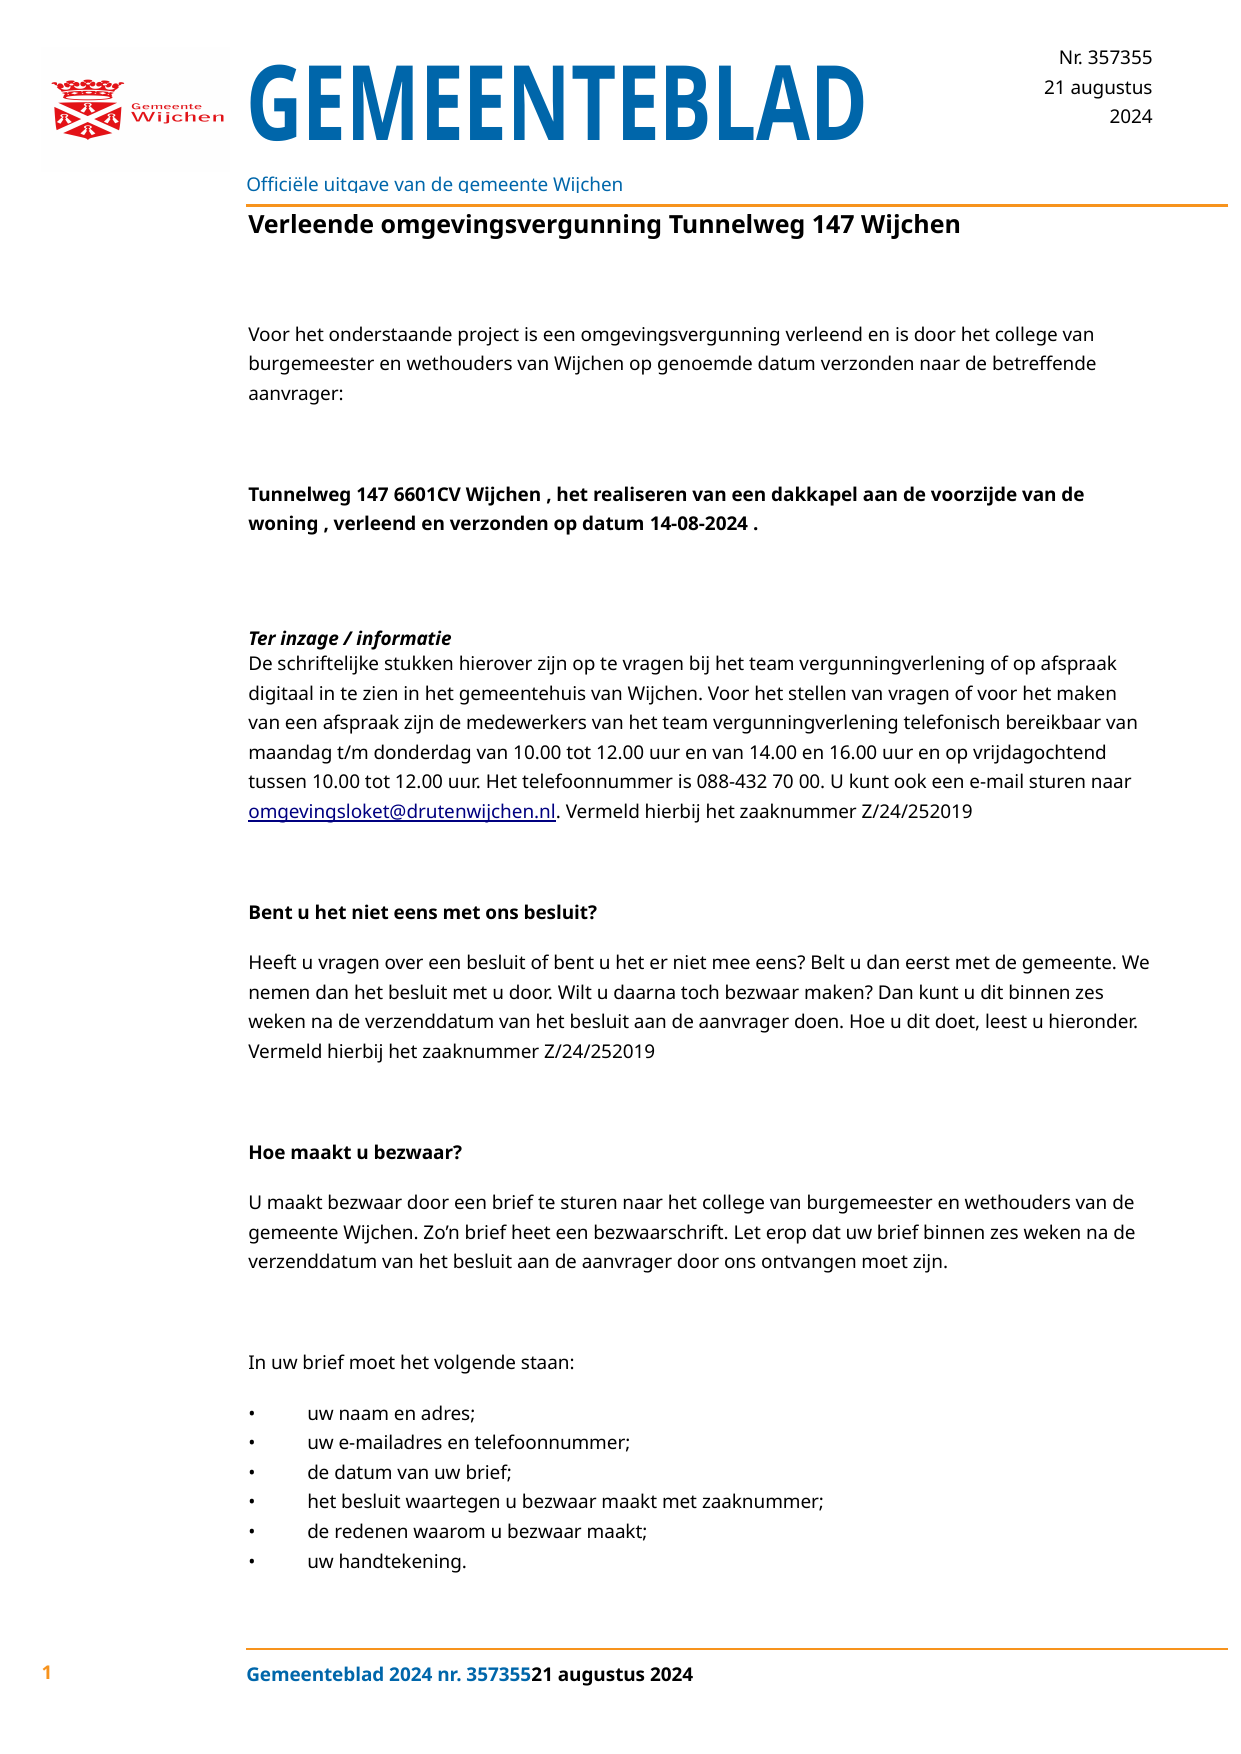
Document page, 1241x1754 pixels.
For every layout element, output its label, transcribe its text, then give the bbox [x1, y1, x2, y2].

text U maakt bezwaar door een brief te sturen naar het college van burgemeester en wethouders van de gemeente Wijchen. Zo’n brief heet een bezwaarschrift. Let erop dat uw brief binnen zes weken na de verzenddatum van het besluit aan de aanvrager door ons ontvangen moet zijn. [248, 1189, 1152, 1274]
list uw handtekening. [248, 1548, 1152, 1574]
list uw e-mailadres en telefoonnummer; [248, 1429, 1152, 1455]
picture [41, 47, 231, 172]
list het besluit waartegen u bezwaar maakt met zaaknummer; [248, 1489, 1152, 1514]
list uw naam en adres; [248, 1400, 1152, 1426]
text Heeft u vragen over een besluit of bent u het er niet mee eens? Belt u dan eerst met de gemeente. We nemen dan het besluit met u door. Wilt u daarna toch bezwaar maken? Dan kunt u dit binnen zes weken na de verzenddatum van het besluit aan de aanvrager doen. Hoe u dit doet, leest u hieronder. Vermeld hierbij het zaaknummer Z/24/252019 [248, 949, 1152, 1064]
text Bent u het niet eens met ons besluit? [248, 899, 1152, 925]
text Verleende omgevingsvergunning Tunnelweg 147 Wijchen [248, 207, 1152, 241]
text De schriftelijke stukken hierover zijn op te vragen bij het team vergunningverlening of op afspraak digitaal in te zien in het gemeentehuis van Wijchen. Voor het stellen van vragen of voor het maken van een afspraak zijn de medewerkers van het team vergunningverlening telefonisch bereikbaar van maandag t/m donderdag van 10.00 tot 12.00 uur en van 14.00 en 16.00 uur en op vrijdagochtend tussen 10.00 tot 12.00 uur. Het telefoonnummer is 088-432 70 00. U kunt ook een e-mail sturen naar omgevingsloket@drutenwijchen.nl. Vermeld hierbij het zaaknummer Z/24/252019 [248, 650, 1152, 824]
text Tunnelweg 147 6601CV Wijchen , het realiseren van een dakkapel aan de voorzijde van de woning , verleend en verzonden op datum 14-08-2024 . [248, 481, 1152, 536]
list de redenen waarom u bezwaar maakt; [248, 1518, 1152, 1544]
text Voor het onderstaande project is een omgevingsvergunning verleend en is door het college van burgemeester en wethouders van Wijchen op genoemde datum verzonden naar de betreffende aanvrager: [248, 321, 1152, 406]
text Hoe maakt u bezwaar? [248, 1139, 1152, 1165]
text In uw brief moet het volgende staan: [248, 1349, 1152, 1375]
list de datum van uw brief; [248, 1459, 1152, 1485]
text Ter inzage / informatie [248, 625, 1152, 650]
